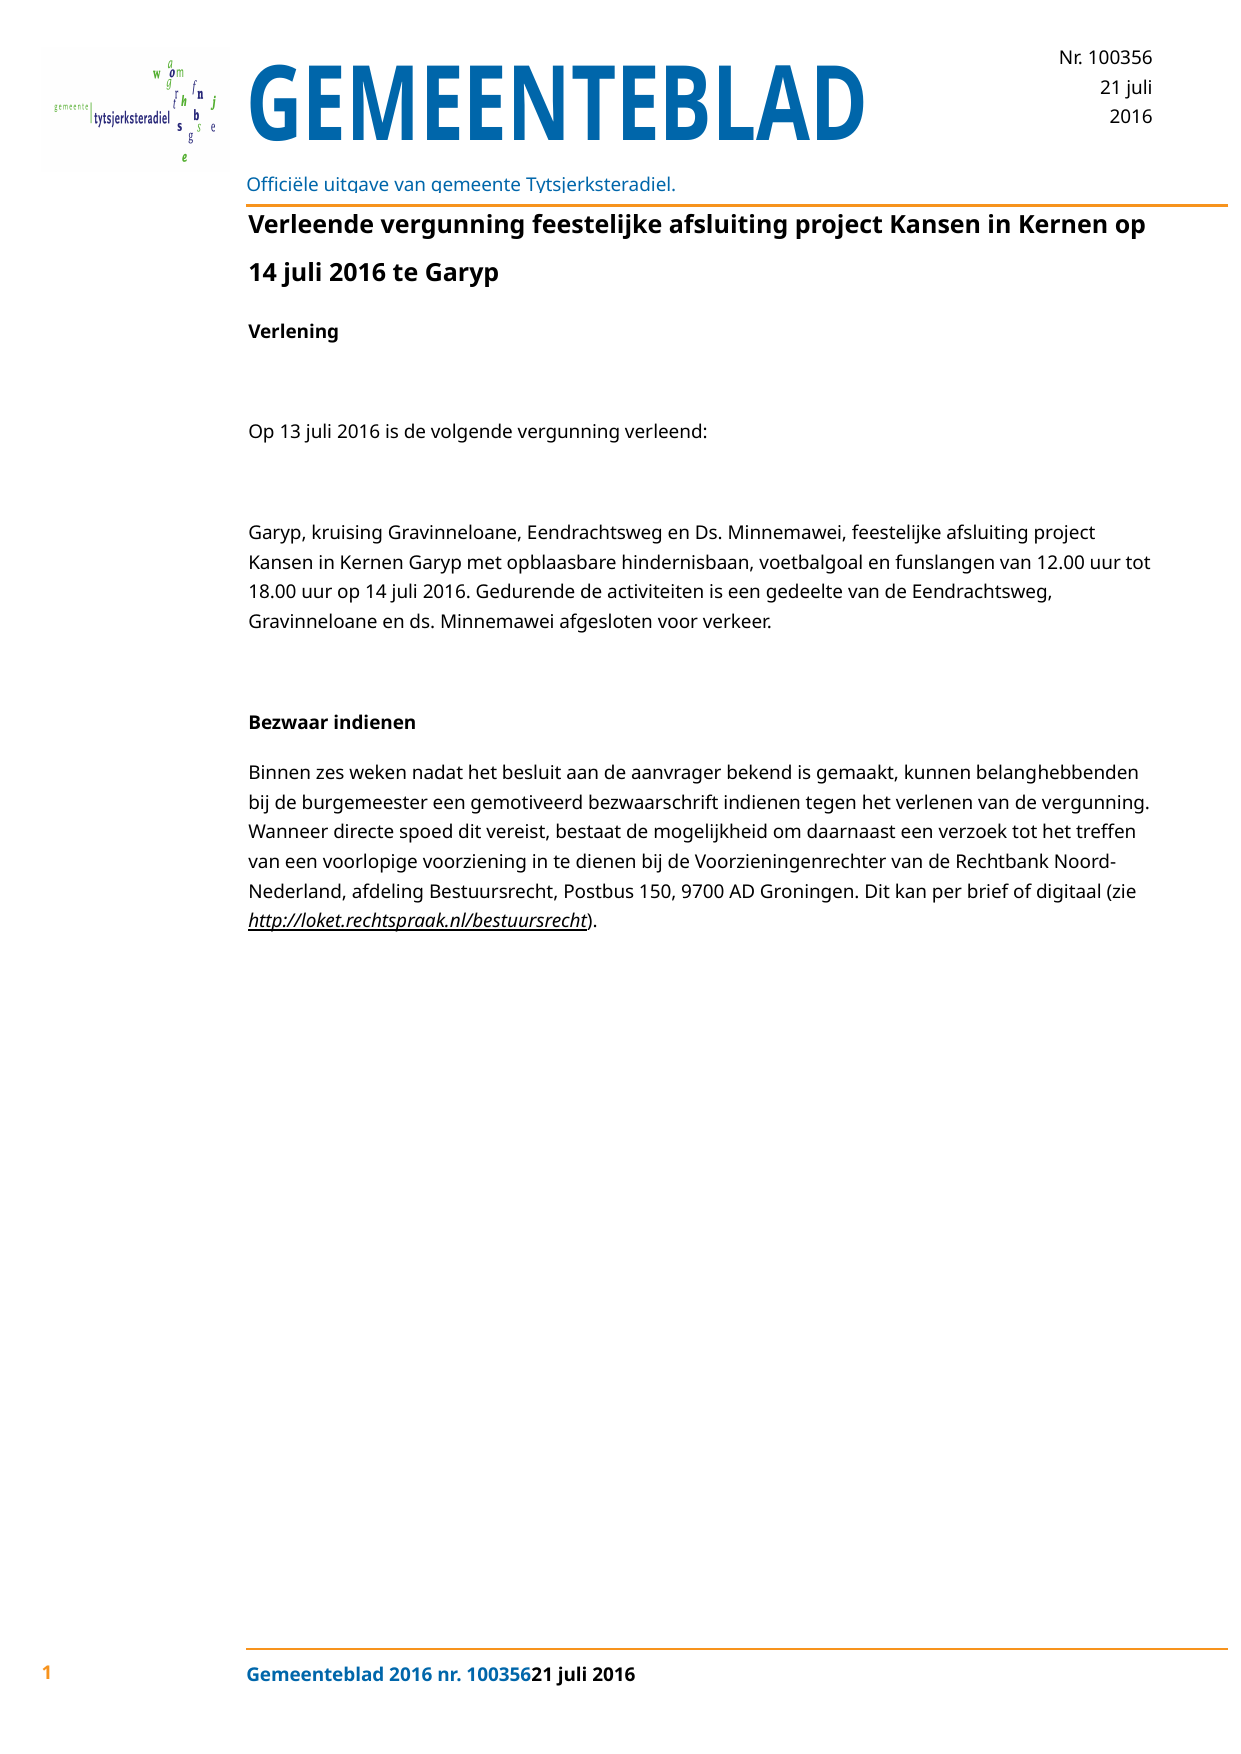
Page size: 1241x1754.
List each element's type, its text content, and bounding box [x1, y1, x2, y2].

text Bezwaar indienen [248, 709, 1152, 735]
text Verlening [248, 318, 1152, 344]
text Op 13 juli 2016 is de volgende vergunning ver­leend: [248, 419, 1152, 444]
picture [41, 47, 231, 172]
text Binnen zes weken nadat het besluit aan de aanvrager bekend is gemaakt, kunnen belang­hebbenden bij de burgemeester een gemotiveerd bezwaarschrift indienen tegen het verlenen van de ver­gunning. Wanneer directe spoed dit vereist, bestaat de mogelijkheid om daarnaast een verzoek tot het treffen van een voorlopige voorziening in te dienen bij de Voorzieningenrechter van de Rechtbank Noord-Nederland, afdeling Bestuursrecht, Postbus 150, 9700 AD Groningen. Dit kan per brief of digitaal (zie http://loket.rechtspraak.nl/bestuursrecht). [248, 759, 1152, 933]
text Verleende vergunning feestelijke afsluiting project Kansen in Kernen op 14 juli 2016 te Garyp [248, 207, 1152, 288]
text Garyp, kruising Gravinneloane, Eendrachtsweg en Ds. Minnemawei, feestelijke afsluiting project Kansen in Kernen Garyp met opblaasbare hindernisbaan, voetbalgoal en funslangen van 12.00 uur tot 18.00 uur op 14 juli 2016. Gedurende de activiteiten is een gedeelte van de Eendrachtsweg, Gravinneloane en ds. Minnemawei afgesloten voor verkeer. [248, 519, 1152, 634]
